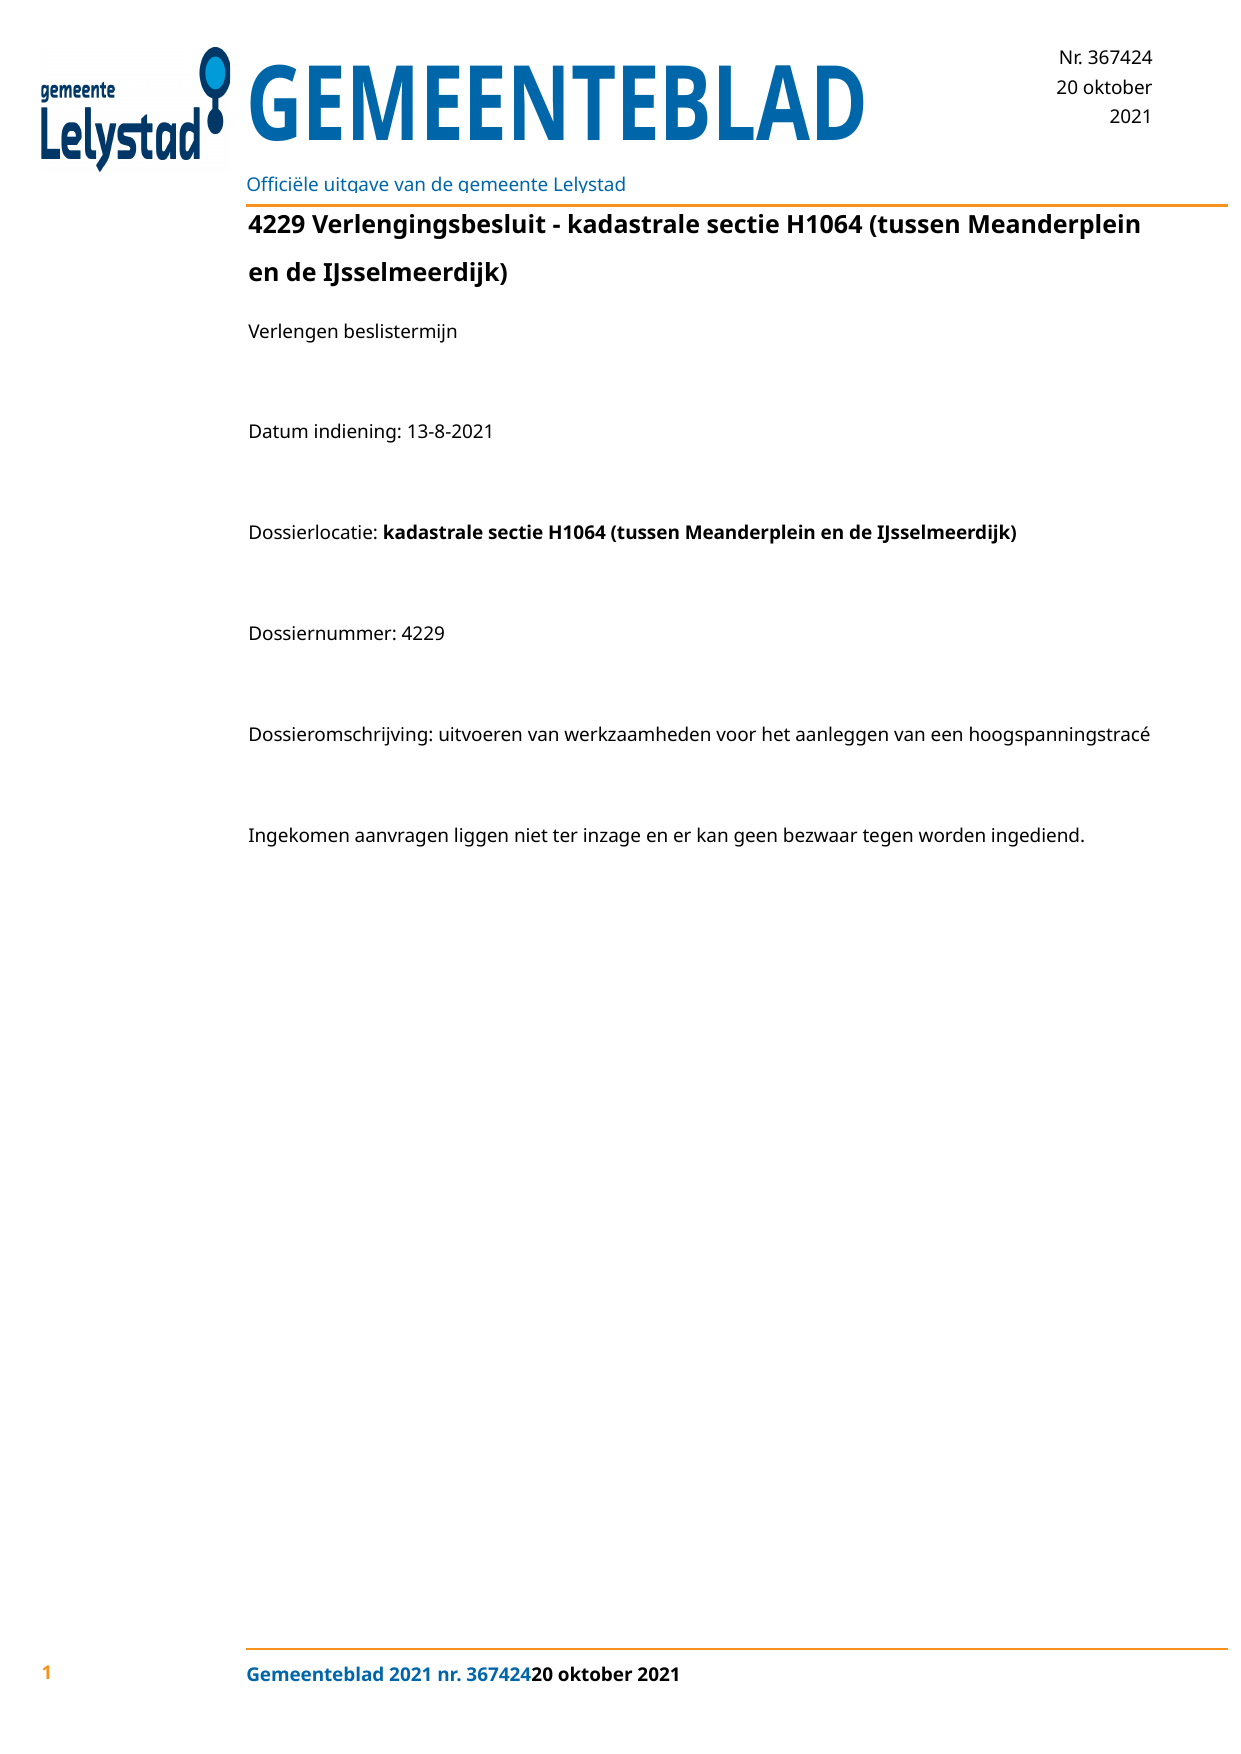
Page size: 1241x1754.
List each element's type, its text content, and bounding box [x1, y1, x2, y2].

text 4229 Verlengingsbesluit - kadastrale sectie H1064 (tussen Meanderplein en de IJsselmeerdijk) [248, 207, 1152, 288]
text Datum indiening: 13-8-2021 [248, 419, 1152, 444]
text Verlengen beslistermijn [248, 318, 1152, 344]
text Dossieromschrijving: uitvoeren van werkzaamheden voor het aanleggen van een hoogspanningstracé [248, 721, 1152, 747]
picture [41, 47, 231, 172]
text Dossierlocatie: kadastrale sectie H1064 (tussen Meanderplein en de IJsselmeerdijk) [248, 519, 1152, 545]
text Ingekomen aanvragen liggen niet ter inzage en er kan geen bezwaar tegen worden ingediend. [248, 822, 1152, 848]
text Dossiernummer: 4229 [248, 620, 1152, 646]
